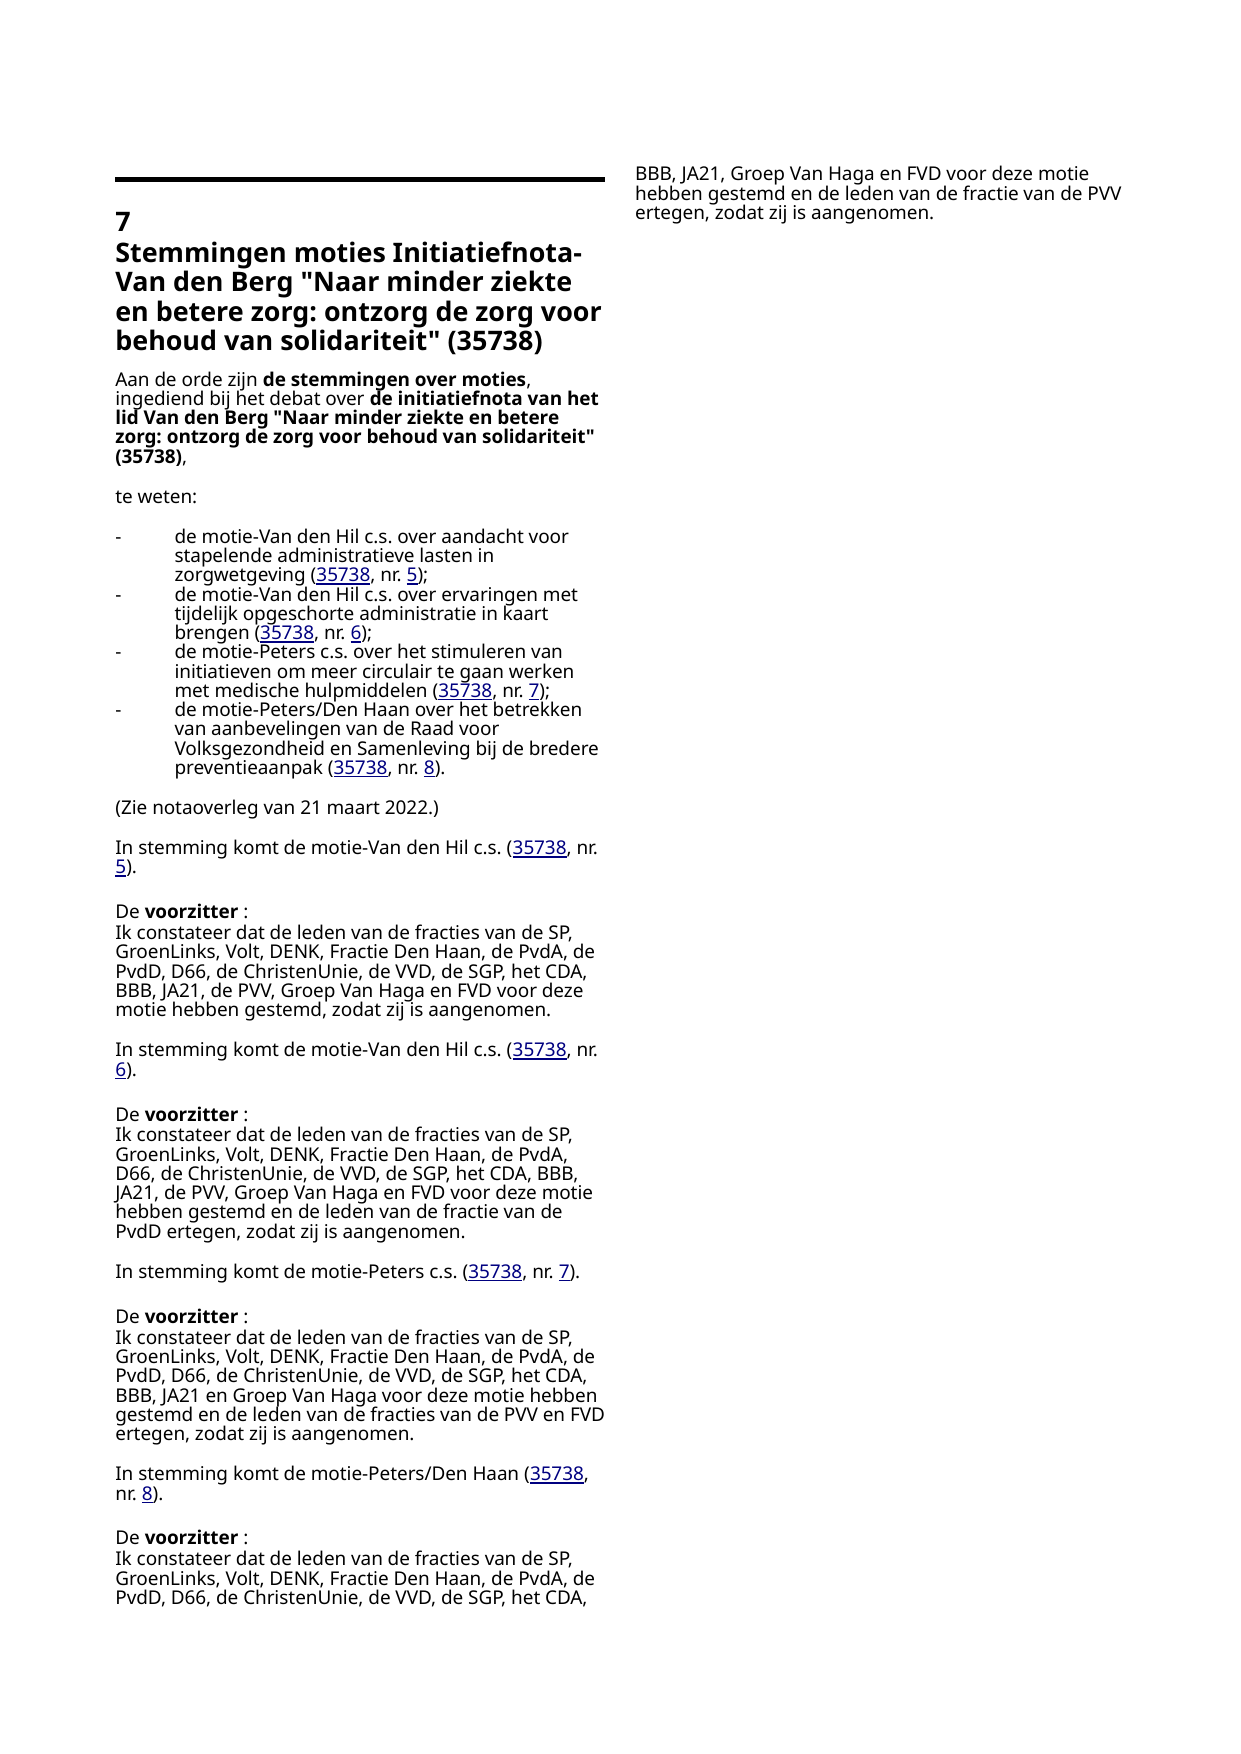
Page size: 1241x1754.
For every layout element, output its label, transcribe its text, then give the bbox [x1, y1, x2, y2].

text Ik constateer dat de leden van de fracties van de SP, GroenLinks, Volt, DENK, Fractie Den Haan, de PvdA, de PvdD, D66, de ChristenUnie, de VVD, de SGP, het CDA, BBB, JA21 en Groep Van Haga voor deze motie hebben gestemd en de leden van de fracties van de PVV en FVD ertegen, zodat zij is aangenomen. [115, 1329, 605, 1444]
text De voorzitter : [115, 898, 605, 924]
text De voorzitter : [115, 1303, 605, 1329]
text (Zie notaoverleg van 21 maart 2022.) [115, 799, 605, 818]
text BBB, JA21, Groep Van Haga en FVD voor deze motie hebben gestemd en de leden van de fractie van de PVV ertegen, zodat zij is aangenomen. [635, 165, 1125, 223]
text In stemming komt de motie-Van den Hil c.s. (35738, nr. 5). [115, 839, 605, 878]
text In stemming komt de motie-Van den Hil c.s. (35738, nr. 6). [115, 1041, 605, 1080]
text te weten: [115, 488, 605, 507]
text In stemming komt de motie-Peters c.s. (35738, nr. 7). [115, 1263, 605, 1282]
text Stemmingen moties Initiatiefnota-Van den Berg "Naar minder ziekte en betere zorg: ontzorg de zorg voor behoud van solidariteit" (35738) [115, 239, 605, 371]
text In stemming komt de motie-Peters/Den Haan (35738, nr. 8). [115, 1465, 605, 1504]
text Ik constateer dat de leden van de fracties van de SP, GroenLinks, Volt, DENK, Fractie Den Haan, de PvdA, D66, de ChristenUnie, de VVD, de SGP, het CDA, BBB, JA21, de PVV, Groep Van Haga en FVD voor deze motie hebben gestemd en de leden van de fractie van de PvdD ertegen, zodat zij is aangenomen. [115, 1126, 605, 1242]
text Ik constateer dat de leden van de fracties van de SP, GroenLinks, Volt, DENK, Fractie Den Haan, de PvdA, de PvdD, D66, de ChristenUnie, de VVD, de SGP, het CDA, BBB, JA21, de PVV, Groep Van Haga en FVD voor deze motie hebben gestemd, zodat zij is aangenomen. [115, 924, 605, 1021]
text De voorzitter : [115, 1101, 605, 1126]
list de motie-Peters c.s. over het stimuleren van initiatieven om meer circulair te gaan werken met medische hulpmiddelen (35738, nr. 7); [115, 643, 605, 701]
text Ik constateer dat de leden van de fracties van de SP, GroenLinks, Volt, DENK, Fractie Den Haan, de PvdA, de PvdD, D66, de ChristenUnie, de VVD, de SGP, het CDA, [115, 1550, 605, 1608]
list de motie-Van den Hil c.s. over ervaringen met tijdelijk opgeschorte administratie in kaart brengen (35738, nr. 6); [115, 586, 605, 643]
text De voorzitter : [115, 1524, 605, 1550]
text Aan de orde zijn de stemmingen over moties, ingediend bij het debat over de initiatiefnota van het lid Van den Berg "Naar minder ziekte en betere zorg: ontzorg de zorg voor behoud van solidariteit" (35738), [115, 371, 605, 467]
text 7 [115, 203, 605, 239]
list de motie-Van den Hil c.s. over aandacht voor stapelende administratieve lasten in zorgwetgeving (35738, nr. 5); [115, 528, 605, 586]
list de motie-Peters/Den Haan over het betrekken van aanbevelingen van de Raad voor Volksgezondheid en Samenleving bij de bredere preventieaanpak (35738, nr. 8). [115, 701, 605, 778]
